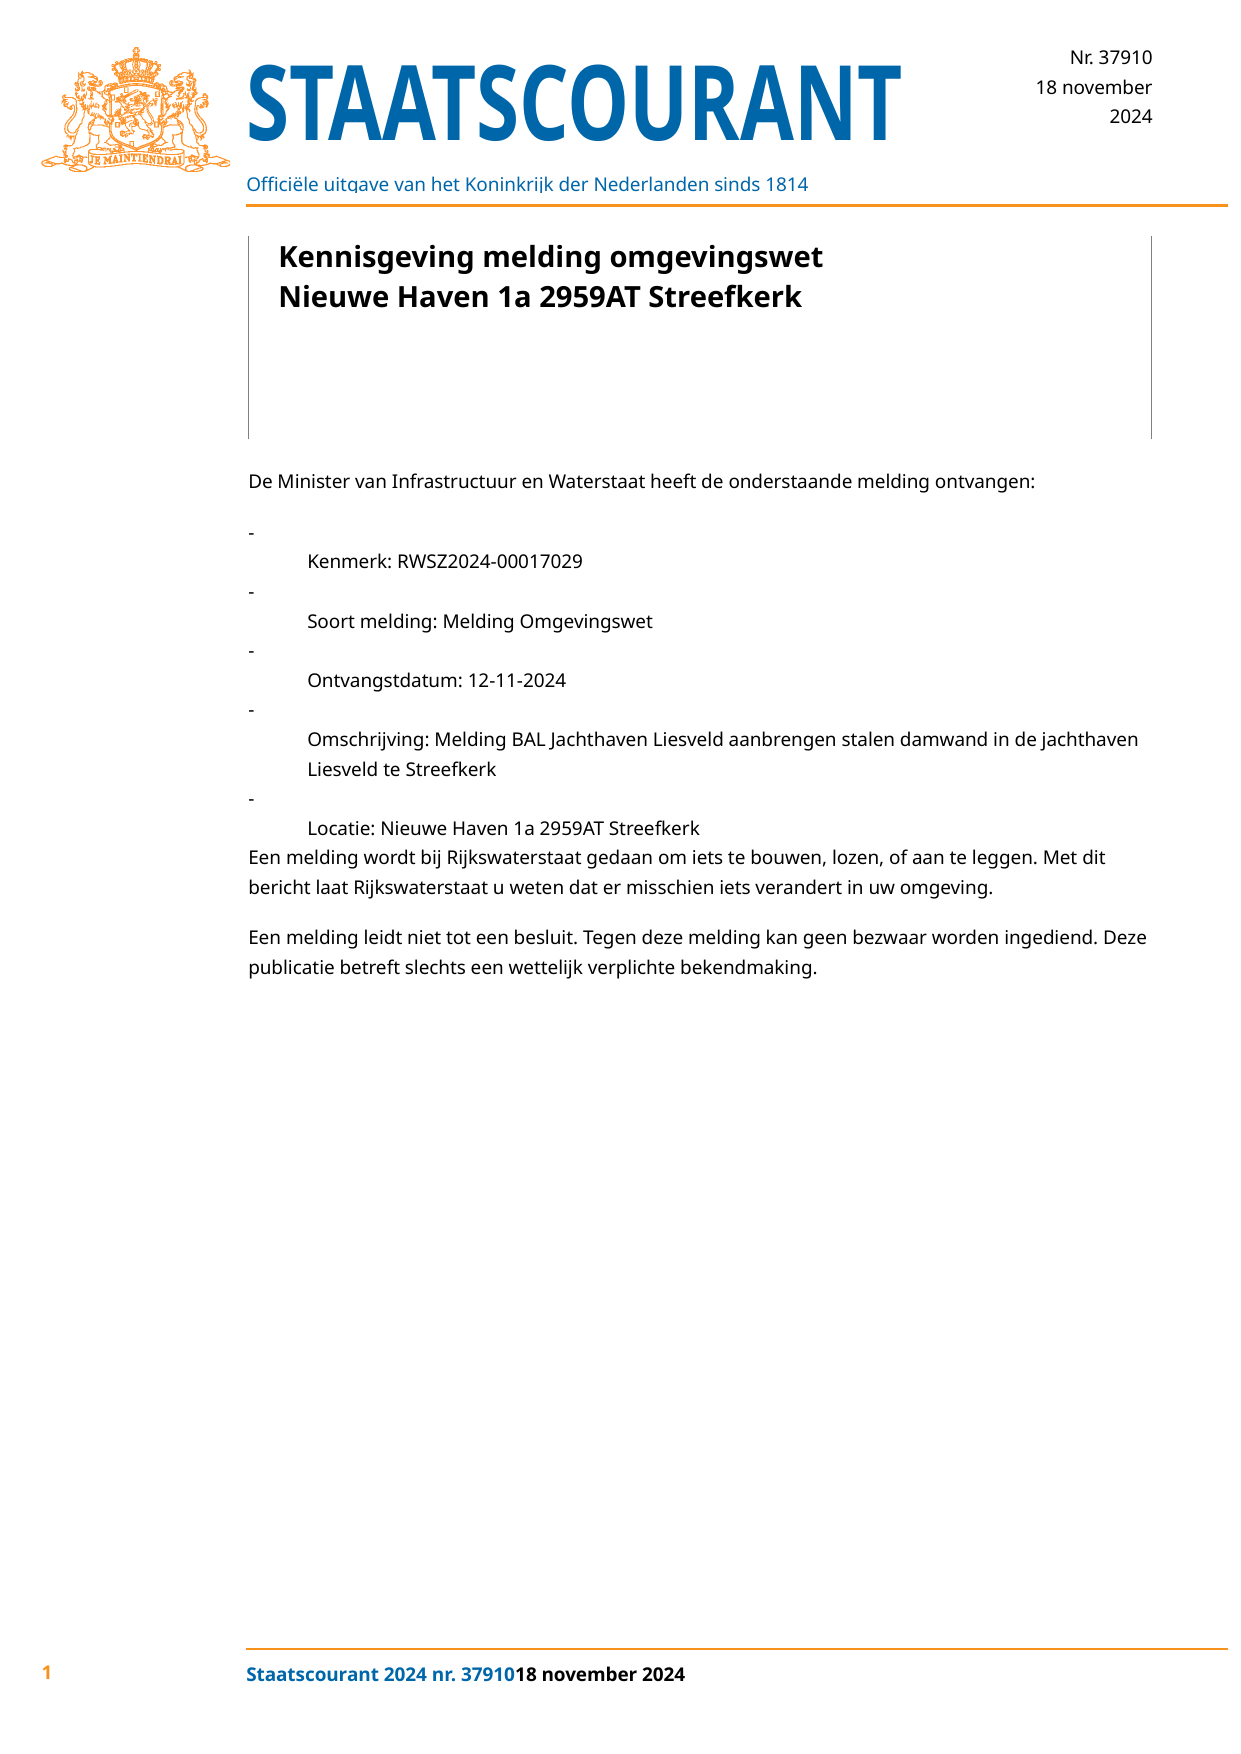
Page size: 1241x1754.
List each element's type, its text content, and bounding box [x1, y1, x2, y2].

list Soort melding: Melding Omgevingswet [248, 608, 1152, 633]
picture [41, 47, 231, 172]
text De Minister van Infrastructuur en Waterstaat heeft de onderstaande melding ontvangen: [248, 469, 1152, 494]
table_header Kennisgeving melding omgevingswet Nieuwe Haven 1a 2959AT Streefkerk [249, 236, 850, 439]
list Omschrijving: Melding BAL Jachthaven Liesveld aanbrengen stalen damwand in de jachthaven Liesveld te Streefkerk [248, 726, 1152, 781]
table_header [850, 414, 1151, 439]
text Een melding wordt bij Rijkswaterstaat gedaan om iets te bouwen, lozen, of aan te leggen. Met dit bericht laat Rijkswaterstaat u weten dat er misschien iets verandert in uw omgeving. [248, 844, 1152, 900]
table_header [850, 236, 912, 413]
text Een melding leidt niet tot een besluit. Tegen deze melding kan geen bezwaar worden ingediend. Deze publicatie betreft slechts een wettelijk verplichte bekendmaking. [248, 924, 1152, 980]
list Kenmerk: RWSZ2024-00017029 [248, 549, 1152, 574]
list Locatie: Nieuwe Haven 1a 2959AT Streefkerk [248, 815, 1152, 841]
picture [912, 236, 1090, 414]
table_header [1090, 236, 1151, 413]
list Ontvangstdatum: 12-11-2024 [248, 667, 1152, 693]
